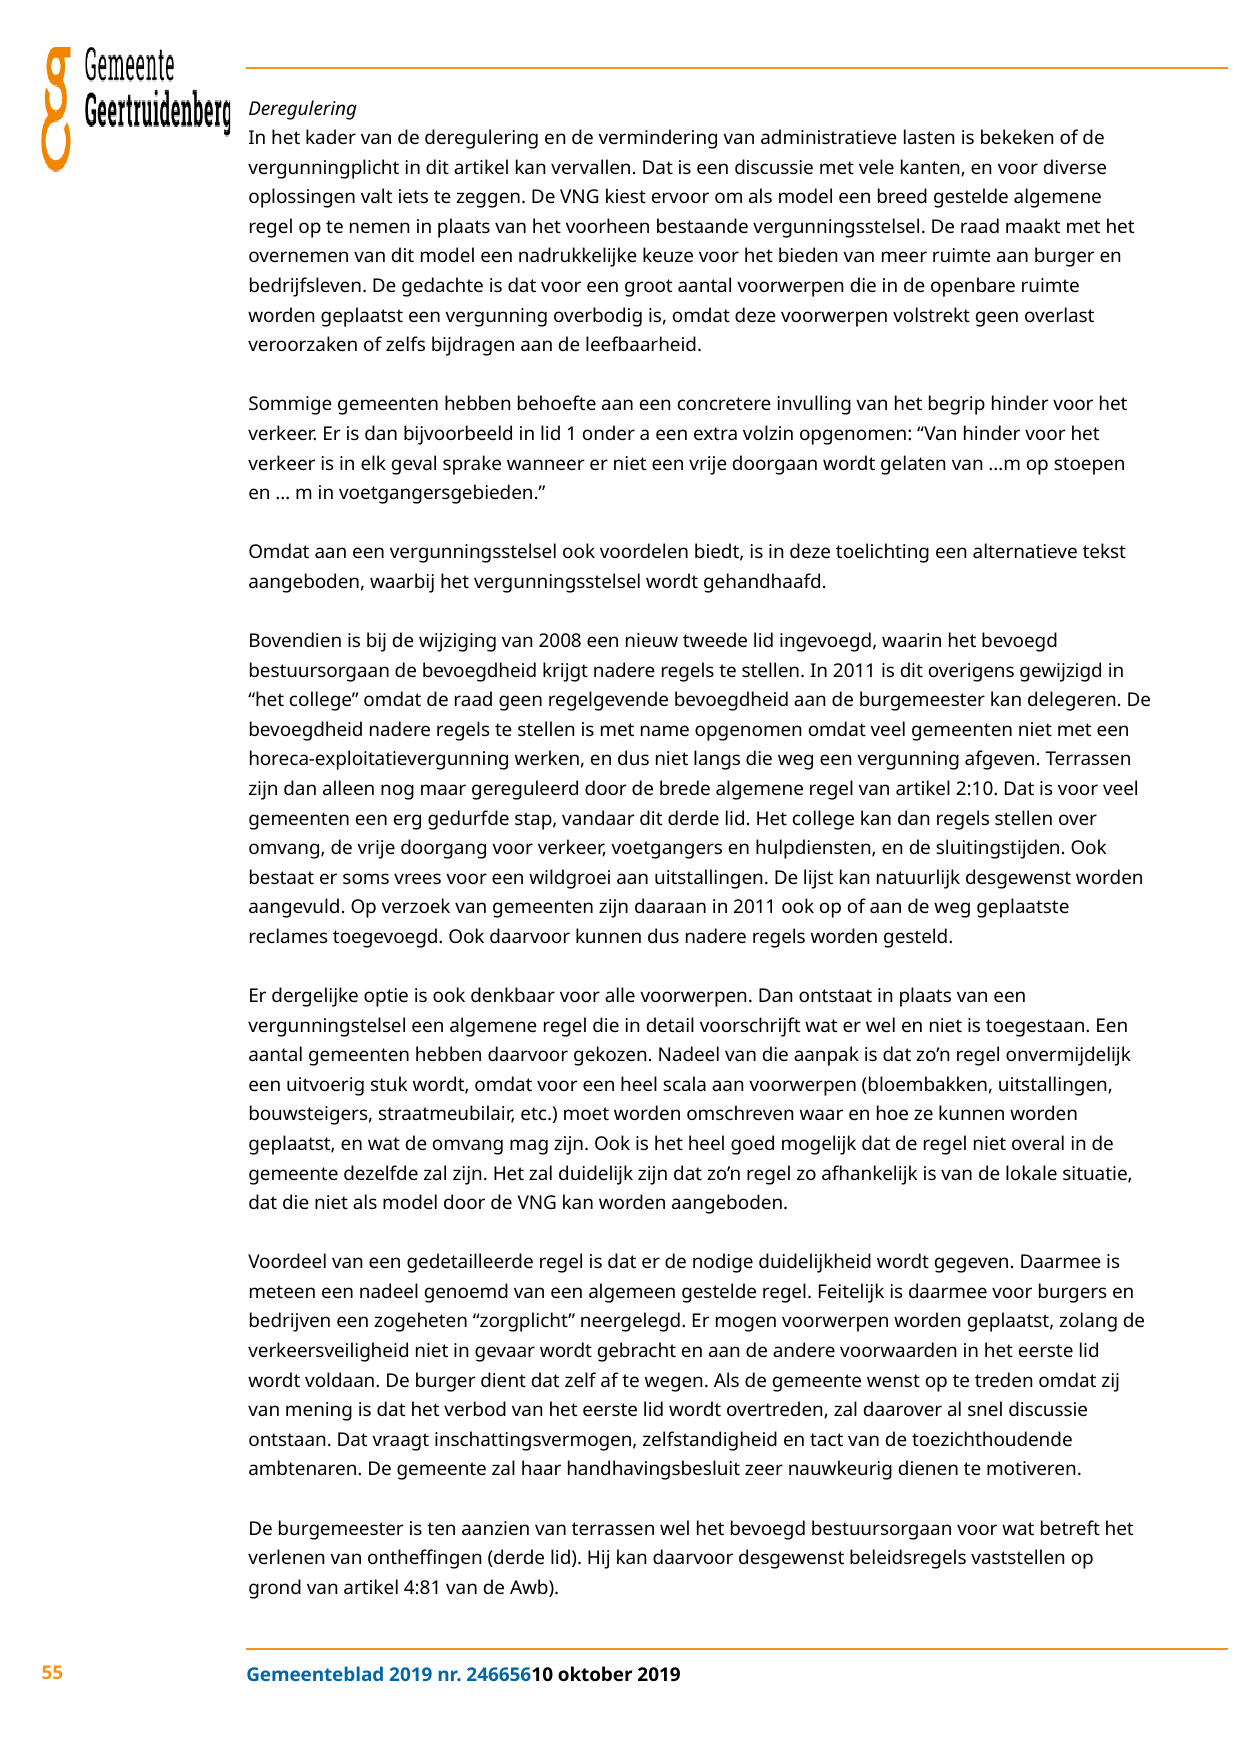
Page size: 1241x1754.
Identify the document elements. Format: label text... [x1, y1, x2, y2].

text Deregulering [248, 95, 1152, 121]
text Sommige gemeenten hebben behoefte aan een concretere invulling van het begrip hinder voor het verkeer. Er is dan bijvoorbeeld in lid 1 onder a een extra volzin opgenomen: “Van hinder voor het verkeer is in elk geval sprake wanneer er niet een vrije doorgaan wordt gelaten van …m op stoepen en … m in voetgangersgebieden.” [248, 391, 1152, 505]
picture [41, 47, 231, 172]
text Er dergelijke optie is ook denkbaar voor alle voorwerpen. Dan ontstaat in plaats van een vergunningstelsel een algemene regel die in detail voorschrijft wat er wel en niet is toegestaan. Een aantal gemeenten hebben daarvoor gekozen. Nadeel van die aanpak is dat zo’n regel onvermijdelijk een uitvoerig stuk wordt, omdat voor een heel scala aan voorwerpen (bloembakken, uitstallingen, bouwsteigers, straatmeubilair, etc.) moet worden omschreven waar en hoe ze kunnen worden geplaatst, en wat de omvang mag zijn. Ook is het heel goed mogelijk dat de regel niet overal in de gemeente dezelfde zal zijn. Het zal duidelijk zijn dat zo’n regel zo afhankelijk is van de lokale situatie, dat die niet als model door de VNG kan worden aangeboden. [248, 982, 1152, 1215]
text Voordeel van een gedetailleerde regel is dat er de nodige duidelijkheid wordt gegeven. Daarmee is meteen een nadeel genoemd van een algemeen gestelde regel. Feitelijk is daarmee voor burgers en bedrijven een zogeheten “zorgplicht” neergelegd. Er mogen voorwerpen worden geplaatst, zolang de verkeersveiligheid niet in gevaar wordt gebracht en aan de andere voorwaarden in het eerste lid wordt voldaan. De burger dient dat zelf af te wegen. Als de gemeente wenst op te treden omdat zij van mening is dat het verbod van het eerste lid wordt overtreden, zal daarover al snel discussie ontstaan. Dat vraagt inschattingsvermogen, zelfstandigheid en tact van de toezichthoudende ambtenaren. De gemeente zal haar handhavingsbesluit zeer nauwkeurig dienen te motiveren. [248, 1248, 1152, 1481]
text In het kader van de deregulering en de vermindering van administratieve lasten is bekeken of de vergunningplicht in dit artikel kan vervallen. Dat is een discussie met vele kanten, en voor diverse oplossingen valt iets te zeggen. De VNG kiest ervoor om als model een breed gestelde algemene regel op te nemen in plaats van het voorheen bestaande vergunningsstelsel. De raad maakt met het overnemen van dit model een nadrukkelijke keuze voor het bieden van meer ruimte aan burger en bedrijfsleven. De gedachte is dat voor een groot aantal voorwerpen die in de openbare ruimte worden geplaatst een vergunning overbodig is, omdat deze voorwerpen volstrekt geen overlast veroorzaken of zelfs bijdragen aan de leefbaarheid. [248, 124, 1152, 357]
text De burgemeester is ten aanzien van terrassen wel het bevoegd bestuursorgaan voor wat betreft het verlenen van ontheffingen (derde lid). Hij kan daarvoor desgewenst beleidsregels vaststellen op grond van artikel 4:81 van de Awb). [248, 1515, 1152, 1600]
text Omdat aan een vergunningsstelsel ook voordelen biedt, is in deze toelichting een alternatieve tekst aangeboden, waarbij het vergunningsstelsel wordt gehandhaafd. [248, 538, 1152, 594]
text Bovendien is bij de wijziging van 2008 een nieuw tweede lid ingevoegd, waarin het bevoegd bestuursorgaan de bevoegdheid krijgt nadere regels te stellen. In 2011 is dit overigens gewijzigd in “het college” omdat de raad geen regelgevende bevoegdheid aan de burgemeester kan delegeren. De bevoegdheid nadere regels te stellen is met name opgenomen omdat veel gemeenten niet met een horeca-exploitatievergunning werken, en dus niet langs die weg een vergunning afgeven. Terrassen zijn dan alleen nog maar gereguleerd door de brede algemene regel van artikel 2:10. Dat is voor veel gemeenten een erg gedurfde stap, vandaar dit derde lid. Het college kan dan regels stellen over omvang, de vrije doorgang voor verkeer, voetgangers en hulpdiensten, en de sluitingstijden. Ook bestaat er soms vrees voor een wildgroei aan uitstallingen. De lijst kan natuurlijk desgewenst worden aangevuld. Op verzoek van gemeenten zijn daaraan in 2011 ook op of aan de weg geplaatste reclames toegevoegd. Ook daarvoor kunnen dus nadere regels worden gesteld. [248, 627, 1152, 949]
